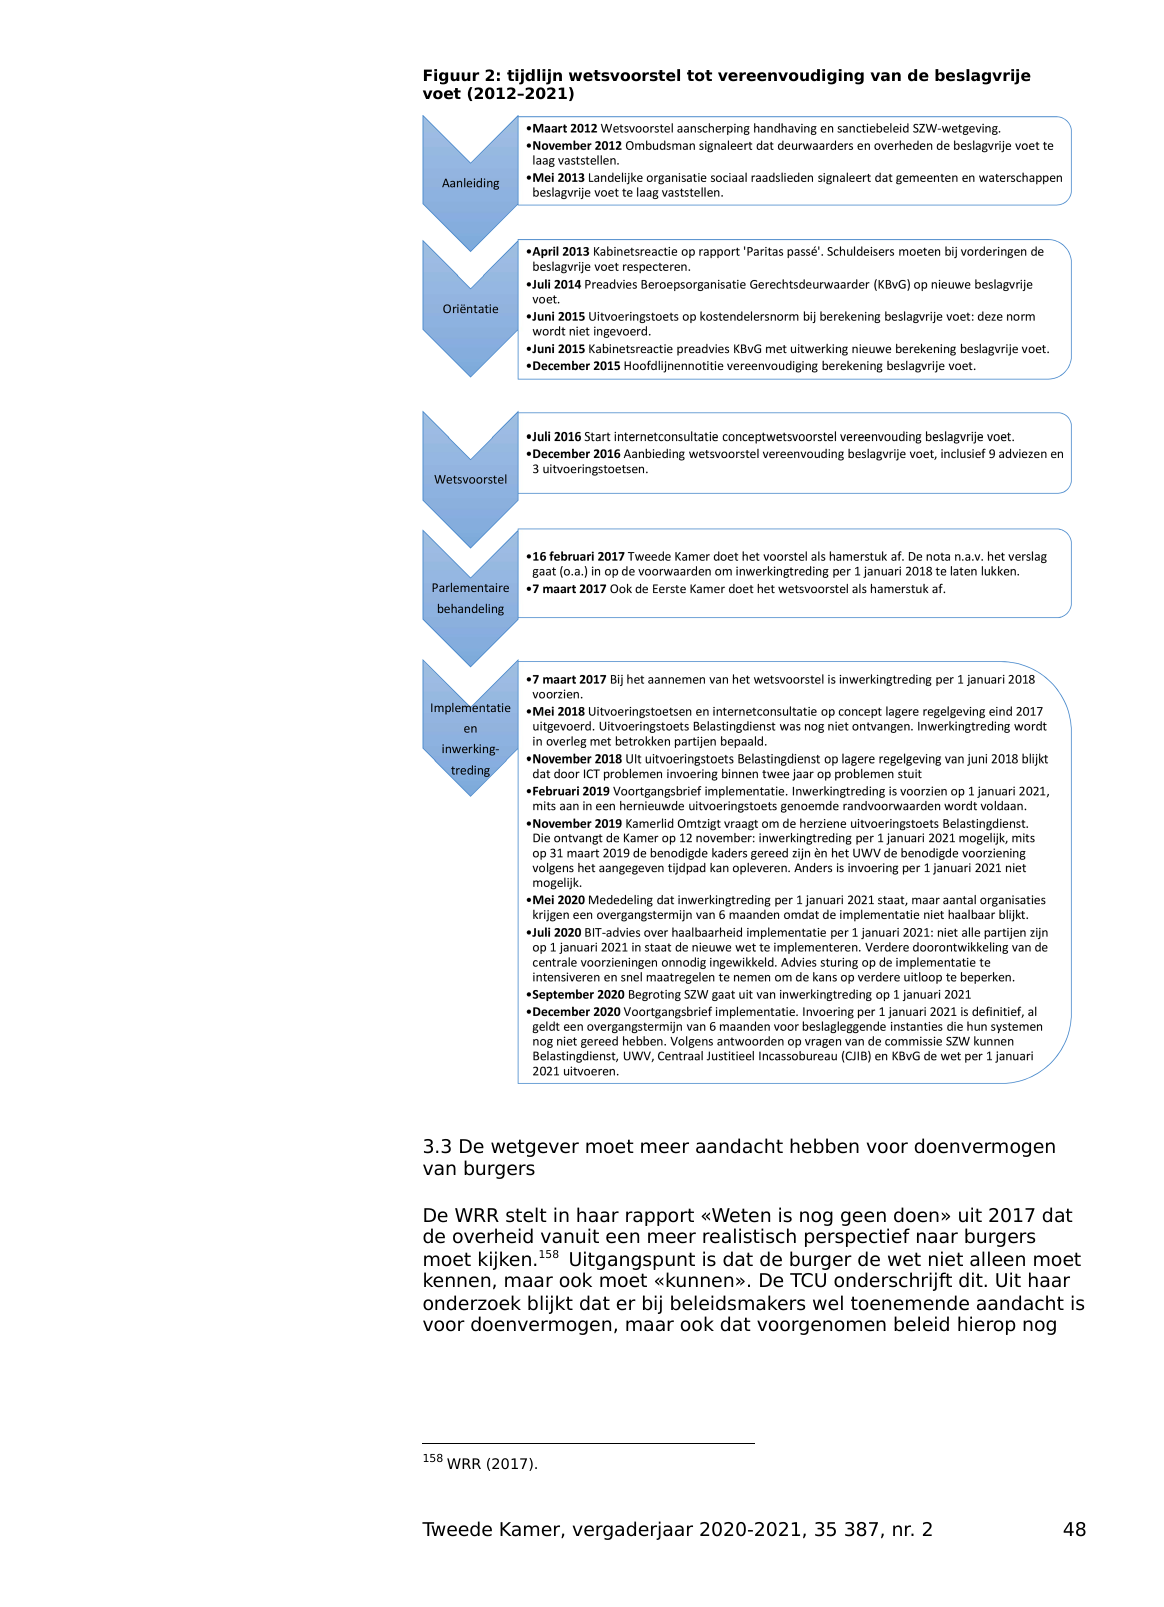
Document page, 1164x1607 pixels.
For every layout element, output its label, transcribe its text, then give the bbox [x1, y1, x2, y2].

text De WRR stelt in haar rapport «Weten is nog geen doen» uit 2017 dat de overheid vanuit een meer realistisch perspectief naar burgers moet kijken. Uitgangspunt is dat de burger de wet niet alleen moet kennen, maar ook moet «kunnen». De TCU onderschrijft dit. Uit haar onderzoek blijkt dat er bij beleidsmakers wel toenemende aandacht is voor doenvermogen, maar ook dat voorgenomen beleid hierop nog [422, 1204, 1087, 1336]
text WRR (2017). [422, 1452, 1087, 1474]
text Figuur 2: tijdlijn wetsvoorstel tot vereenvoudiging van de beslagvrije voet (2012–2021) [422, 67, 1072, 103]
subtitle 3.3 De wetgever moet meer aandacht hebben voor doenvermogen van burgers [422, 1136, 1087, 1179]
picture [422, 115, 1072, 1084]
